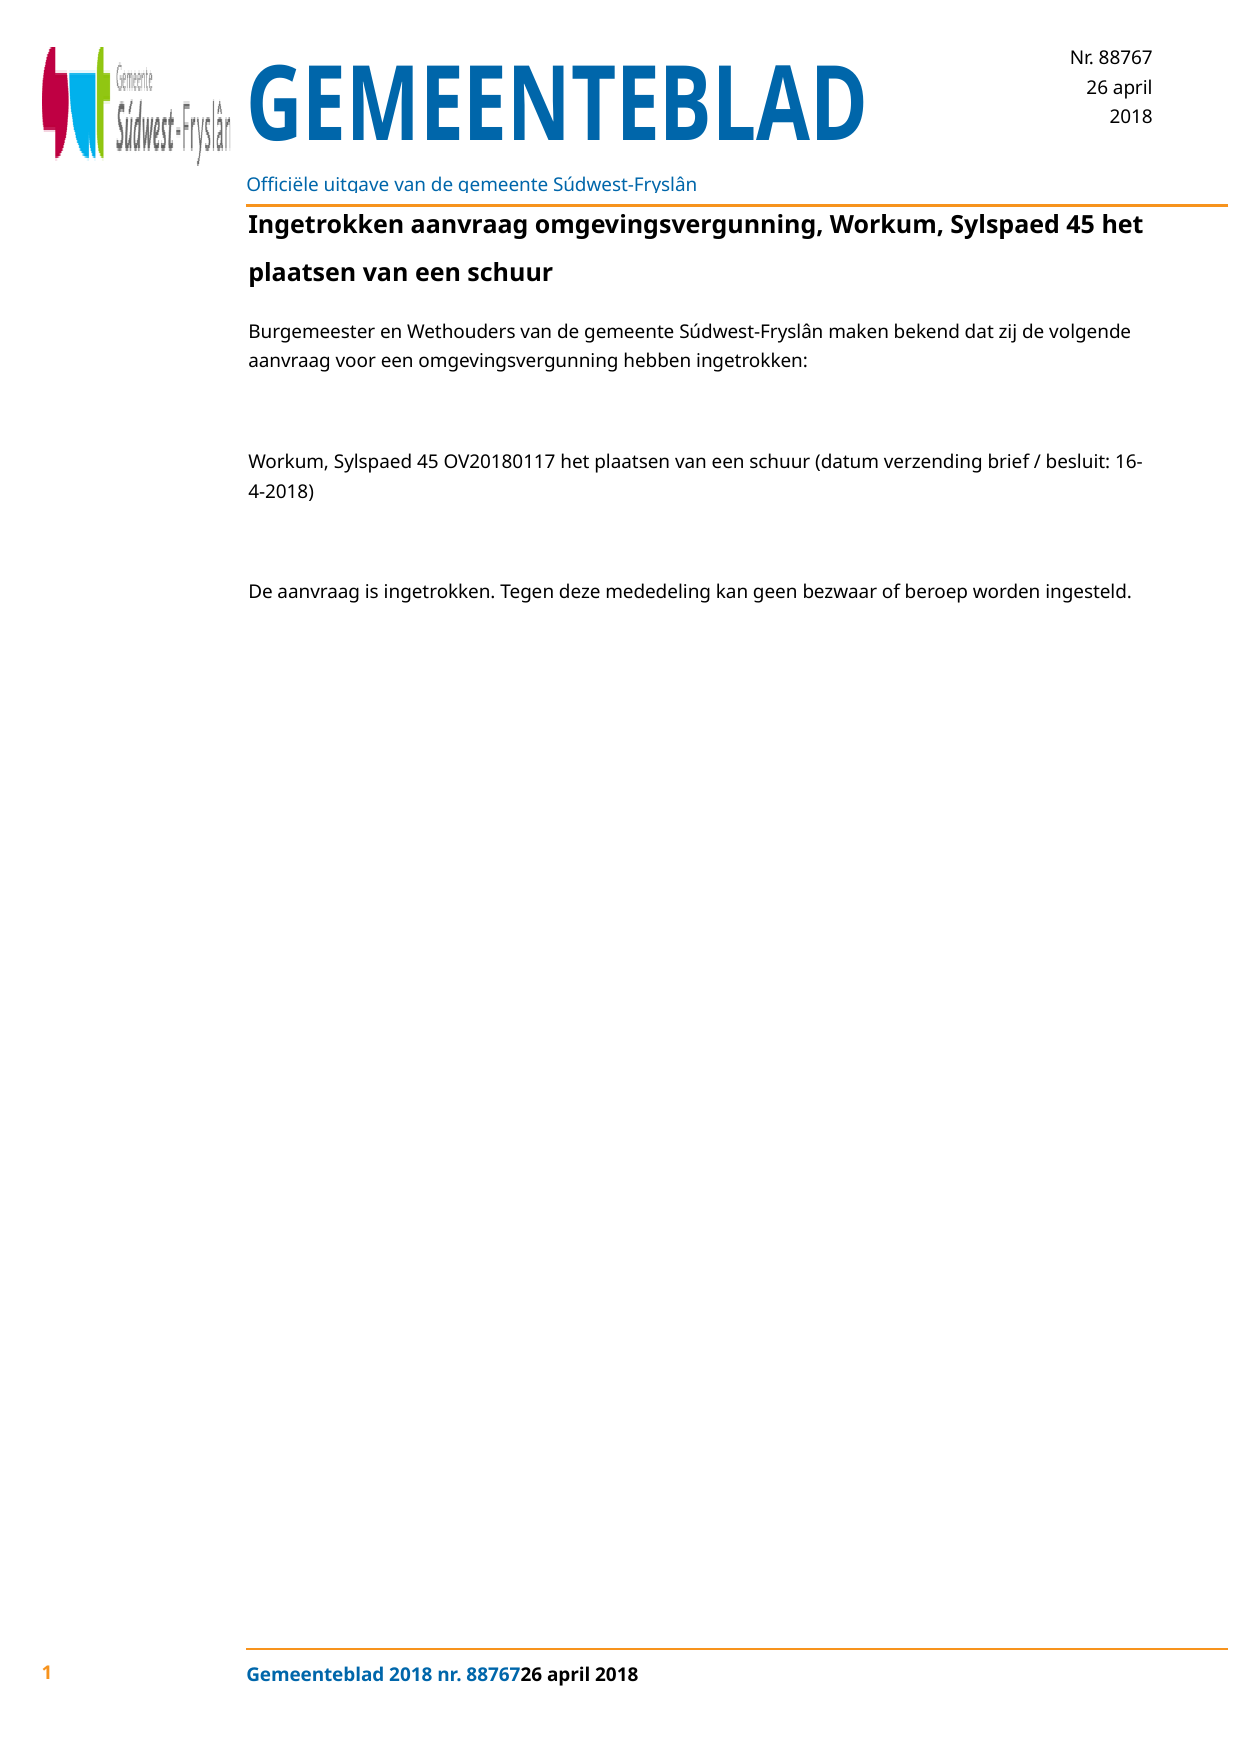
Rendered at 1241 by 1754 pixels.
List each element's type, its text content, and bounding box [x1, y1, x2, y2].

text Workum, Sylspaed 45 OV20180117 het plaatsen van een schuur (datum verzending brief / besluit: 16-4-2018) [248, 448, 1152, 504]
text Ingetrokken aanvraag omgevingsvergunning, Workum, Sylspaed 45 het plaatsen van een schuur [248, 207, 1152, 288]
text De aanvraag is ingetrokken. Tegen deze mededeling kan geen bezwaar of beroep worden ingesteld. [248, 579, 1152, 604]
text Burgemeester en Wethouders van de gemeente Súdwest-Fryslân maken bekend dat zij de volgende aanvraag voor een omgevingsvergunning hebben ingetrokken: [248, 318, 1152, 373]
picture [41, 47, 231, 172]
